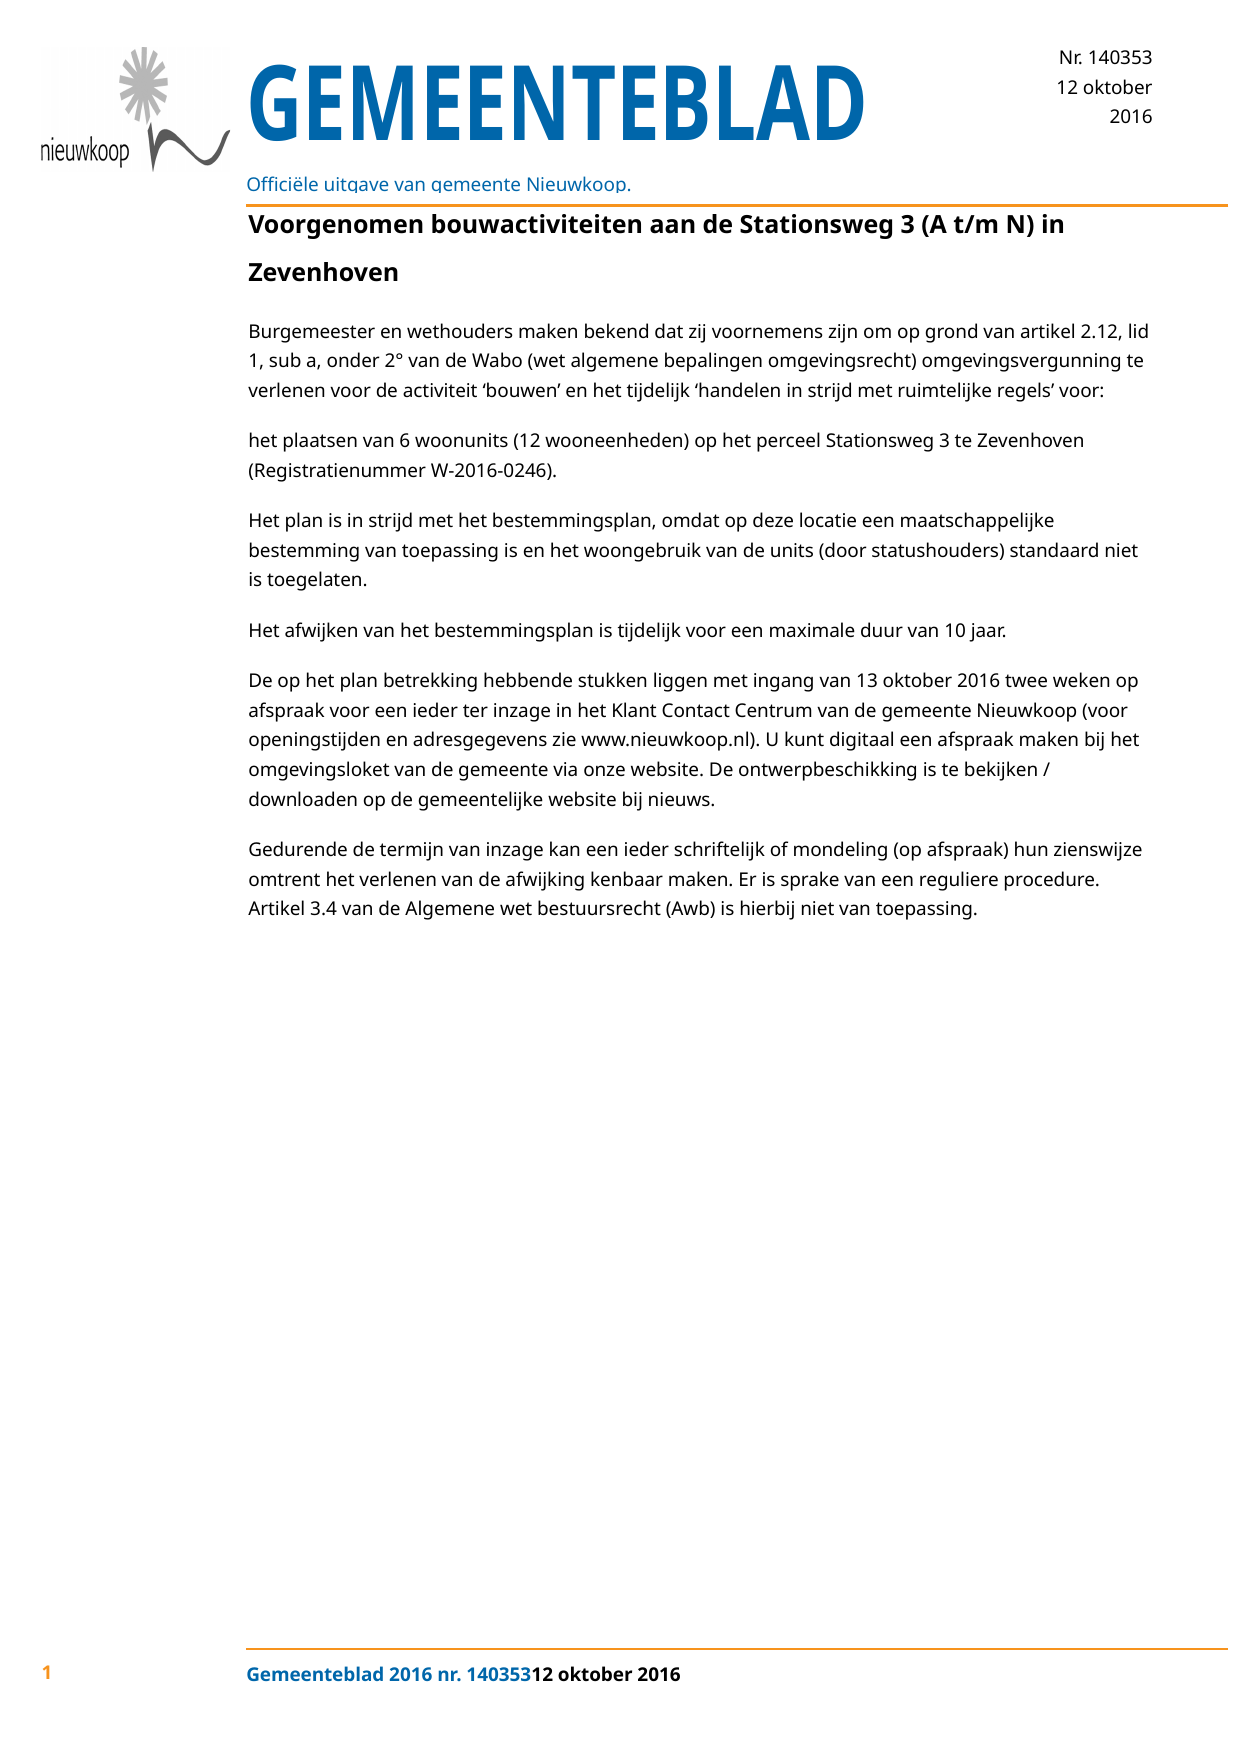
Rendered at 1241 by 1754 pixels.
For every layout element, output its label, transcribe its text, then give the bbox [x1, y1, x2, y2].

text Voorgenomen bouwactiviteiten aan de Stationsweg 3 (A t/m N) in Zevenhoven [248, 207, 1152, 288]
text het plaatsen van 6 woonunits (12 wooneenheden) op het perceel Stationsweg 3 te Zevenhoven (Registratienummer W-2016-0246). [248, 427, 1152, 483]
text Het afwijken van het bestemmingsplan is tijdelijk voor een maximale duur van 10 jaar. [248, 617, 1152, 643]
text Het plan is in strijd met het bestemmingsplan, omdat op deze locatie een maatschappelijke bestemming van toepassing is en het woongebruik van de units (door statushouders) standaard niet is toegelaten. [248, 507, 1152, 592]
picture [41, 47, 231, 172]
text Gedurende de termijn van inzage kan een ieder schriftelijk of mondeling (op afspraak) hun zienswijze omtrent het verlenen van de afwijking kenbaar maken. Er is sprake van een reguliere procedure. Artikel 3.4 van de Algemene wet bestuursrecht (Awb) is hierbij niet van toepassing. [248, 836, 1152, 921]
text Burgemeester en wethouders maken bekend dat zij voornemens zijn om op grond van artikel 2.12, lid 1, sub a, onder 2° van de Wabo (wet algemene bepalingen omgevingsrecht) omgevingsvergunning te verlenen voor de activiteit ‘bouwen’ en het tijdelijk ‘handelen in strijd met ruimtelijke regels’ voor: [248, 318, 1152, 403]
text De op het plan betrekking hebbende stukken liggen met ingang van 13 oktober 2016 twee weken op afspraak voor een ieder ter inzage in het Klant Contact Centrum van de gemeente Nieuwkoop (voor openingstijden en adresgegevens zie www.nieuwkoop.nl). U kunt digitaal een afspraak maken bij het omgevingsloket van de gemeente via onze website. De ontwerpbeschikking is te bekijken / downloaden op de gemeentelijke website bij nieuws. [248, 667, 1152, 812]
